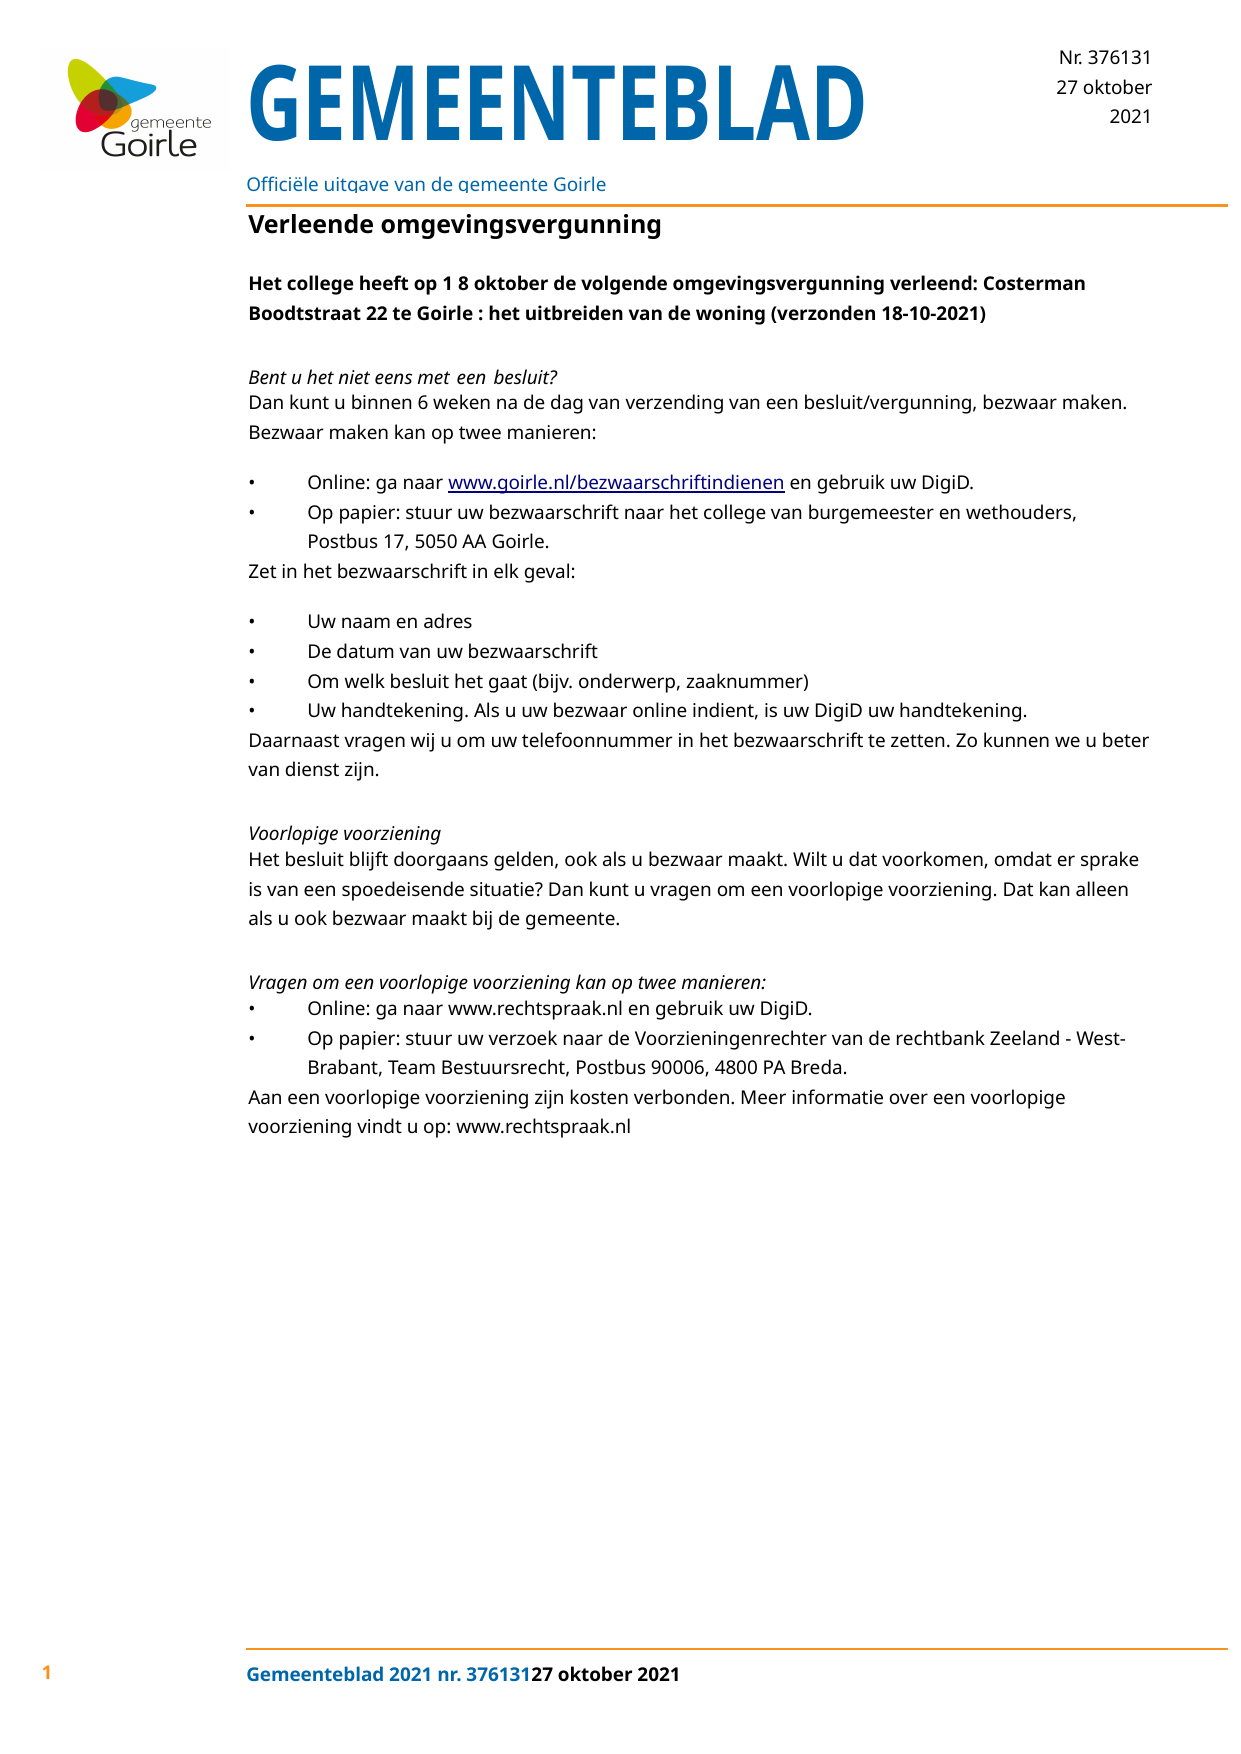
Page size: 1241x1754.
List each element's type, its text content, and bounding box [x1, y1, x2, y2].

list Op papier: stuur uw bezwaarschrift naar het college van burgemeester en wethouders, Postbus 17, 5050 AA Goirle. [248, 499, 1152, 554]
list De datum van uw bezwaarschrift [248, 638, 1152, 664]
text Zet in het bezwaarschrift in elk geval: [248, 558, 1152, 584]
text Voorlopige voorziening [248, 821, 1152, 846]
list Om welk besluit het gaat (bijv. onderwerp, zaaknummer) [248, 668, 1152, 694]
text Aan een voorlopige voorziening zijn kosten verbonden. Meer informatie over een voorlopige voorziening vindt u op: www.rechtspraak.nl [248, 1084, 1152, 1139]
list Online: ga naar www.goirle.nl/bezwaarschriftindienen en gebruik uw DigiD. [248, 469, 1152, 495]
text Daarnaast vragen wij u om uw telefoonnummer in het bezwaarschrift te zetten. Zo kunnen we u beter van dienst zijn. [248, 727, 1152, 782]
list Op papier: stuur uw verzoek naar de Voorzieningenrechter van de rechtbank Zeeland - West-Brabant, Team Bestuursrecht, Postbus 90006, 4800 PA Breda. [248, 1025, 1152, 1080]
text Bent u het niet eens met een besluit? [248, 364, 1152, 389]
text Het college heeft op 1 8 oktober de volgende omgevingsvergunning verleend: Costerman Boodtstraat 22 te Goirle : het uitbreiden van de woning (verzonden 18-10-2021) [248, 270, 1152, 326]
text Dan kunt u binnen 6 weken na de dag van verzending van een besluit/vergunning, bezwaar maken. Bezwaar maken kan op twee manieren: [248, 389, 1152, 445]
text Vragen om een voorlopige voorziening kan op twee manieren: [248, 969, 1152, 995]
text Verleende omgevingsvergunning [248, 207, 1152, 241]
text Het besluit blijft doorgaans gelden, ook als u bezwaar maakt. Wilt u dat voorkomen, omdat er sprake is van een spoedeisende situatie? Dan kunt u vragen om een voorlopige voorziening. Dat kan alleen als u ook bezwaar maakt bij de gemeente. [248, 846, 1152, 931]
list Online: ga naar www.rechtspraak.nl en gebruik uw DigiD. [248, 995, 1152, 1021]
list Uw handtekening. Als u uw bezwaar online indient, is uw DigiD uw handtekening. [248, 697, 1152, 723]
picture [41, 47, 231, 172]
list Uw naam en adres [248, 609, 1152, 634]
